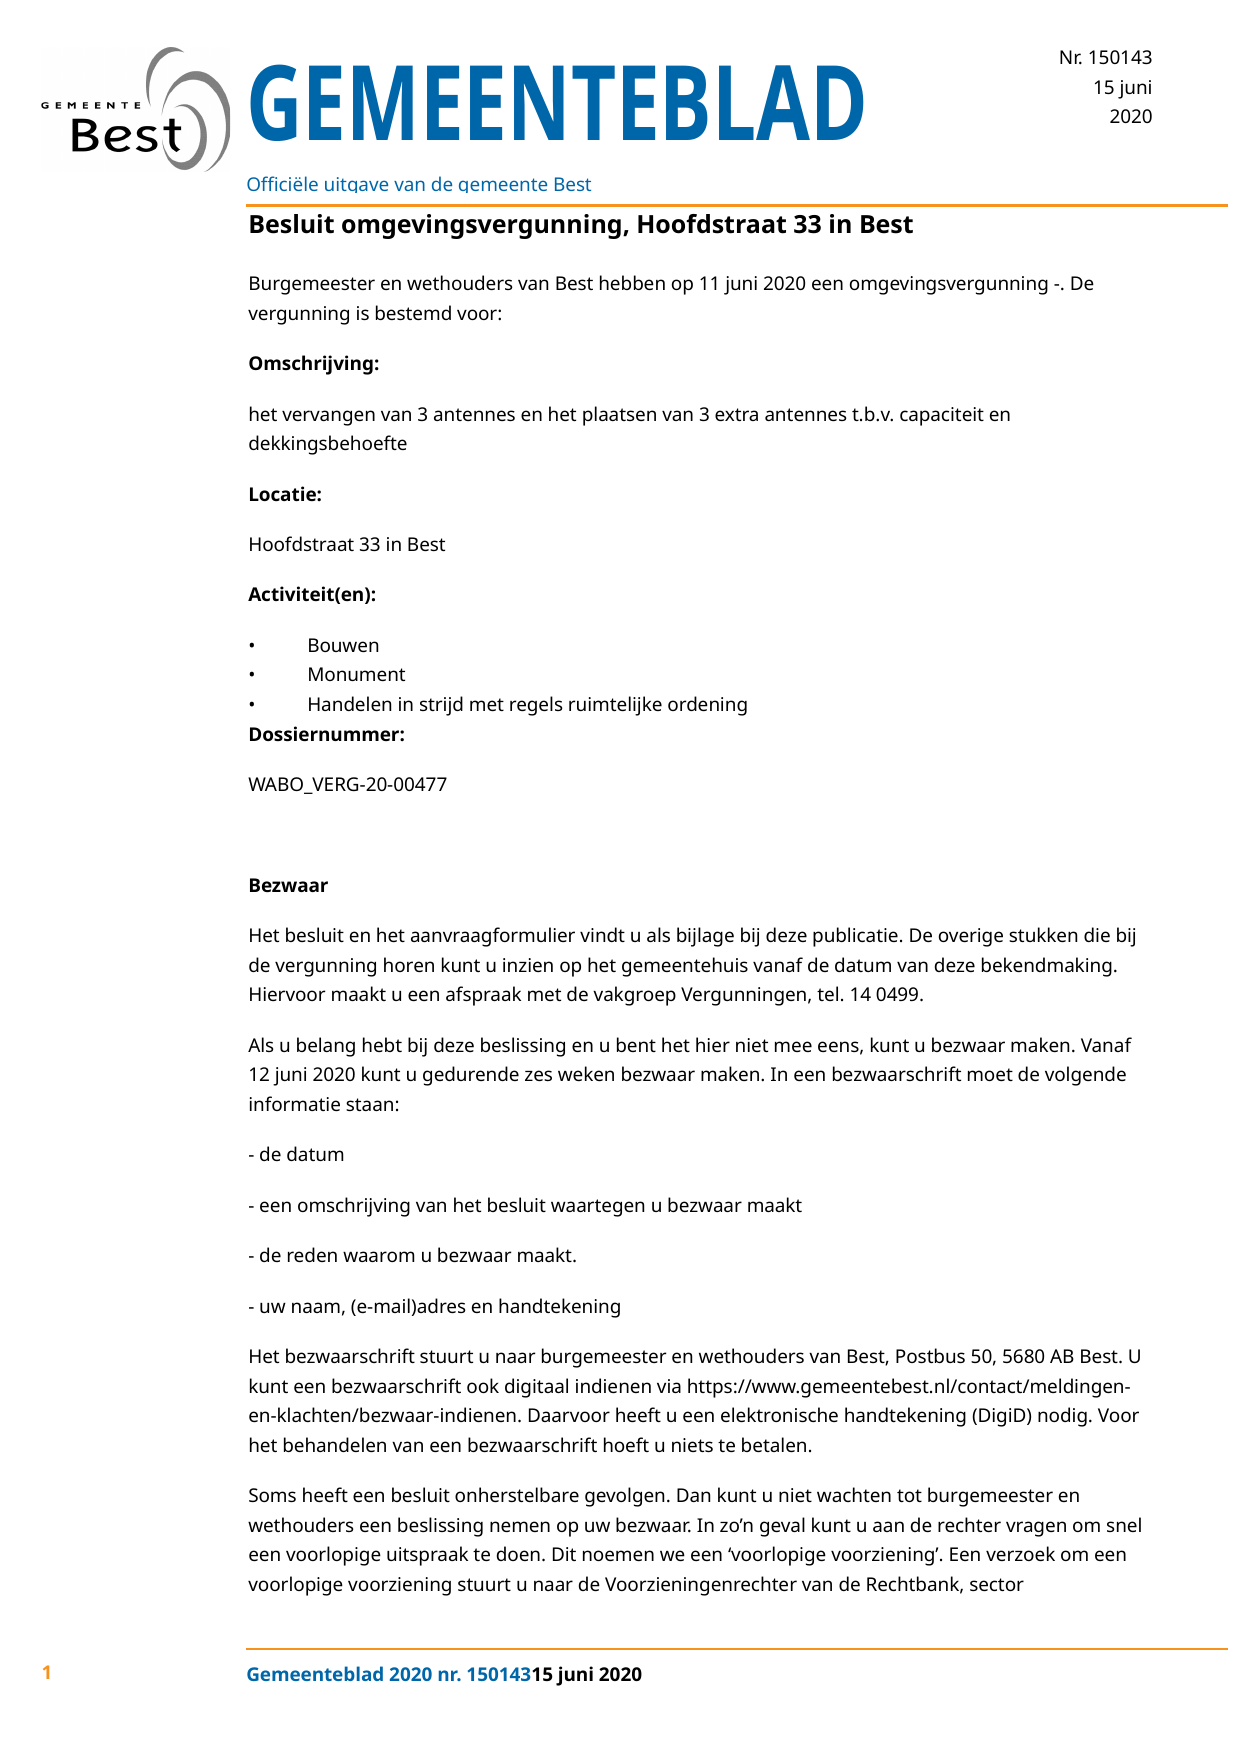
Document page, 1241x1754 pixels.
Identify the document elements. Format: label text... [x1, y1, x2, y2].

text Het bezwaarschrift stuurt u naar burgemeester en wethouders van Best, Postbus 50, 5680 AB Best. U kunt een bezwaarschrift ook digitaal indienen via https://www.gemeentebest.nl/contact/meldingen-en-klachten/bezwaar-indienen. Daarvoor heeft u een elektronische handtekening (DigiD) nodig. Voor het behandelen van een bezwaarschrift hoeft u niets te betalen. [248, 1343, 1152, 1458]
text Besluit omgevingsvergunning, Hoofdstraat 33 in Best [248, 207, 1152, 241]
text Omschrijving: [248, 350, 1152, 376]
text het vervangen van 3 antennes en het plaatsen van 3 extra antennes t.b.v. capaciteit en dekkingsbehoefte [248, 401, 1152, 456]
text - uw naam, (e-mail)adres en handtekening [248, 1293, 1152, 1318]
picture [41, 47, 231, 172]
text Als u belang hebt bij deze beslissing en u bent het hier niet mee eens, kunt u bezwaar maken. Vanaf 12 juni 2020 kunt u gedurende zes weken bezwaar maken. In een bezwaarschrift moet de volgende informatie staan: [248, 1032, 1152, 1117]
text Hoofdstraat 33 in Best [248, 531, 1152, 557]
text - de reden waarom u bezwaar maakt. [248, 1242, 1152, 1268]
text Burgemeester en wethouders van Best hebben op 11 juni 2020 een omgevingsvergunning -. De vergunning is bestemd voor: [248, 270, 1152, 326]
text WABO_VERG-20-00477 [248, 771, 1152, 797]
text - de datum [248, 1142, 1152, 1167]
text Soms heeft een besluit onherstelbare gevolgen. Dan kunt u niet wachten tot burgemeester en wethouders een beslissing nemen op uw bezwaar. In zo’n geval kunt u aan de rechter vragen om snel een voorlopige uitspraak te doen. Dit noemen we een ‘voorlopige voorziening’. Een verzoek om een voorlopige voorziening stuurt u naar de Voorzieningenrechter van de Rechtbank, sector [248, 1482, 1152, 1597]
text Activiteit(en): [248, 582, 1152, 607]
list Monument [248, 662, 1152, 687]
text Locatie: [248, 481, 1152, 506]
text - een omschrijving van het besluit waartegen u bezwaar maakt [248, 1192, 1152, 1218]
list Bouwen [248, 632, 1152, 658]
text Het besluit en het aanvraagformulier vindt u als bijlage bij deze publicatie. De overige stukken die bij de vergunning horen kunt u inzien op het gemeentehuis vanaf de datum van deze bekendmaking. Hiervoor maakt u een afspraak met de vakgroep Vergunningen, tel. 14 0499. [248, 922, 1152, 1007]
list Handelen in strijd met regels ruimtelijke ordening [248, 691, 1152, 717]
text Dossiernummer: [248, 721, 1152, 746]
text Bezwaar [248, 872, 1152, 898]
